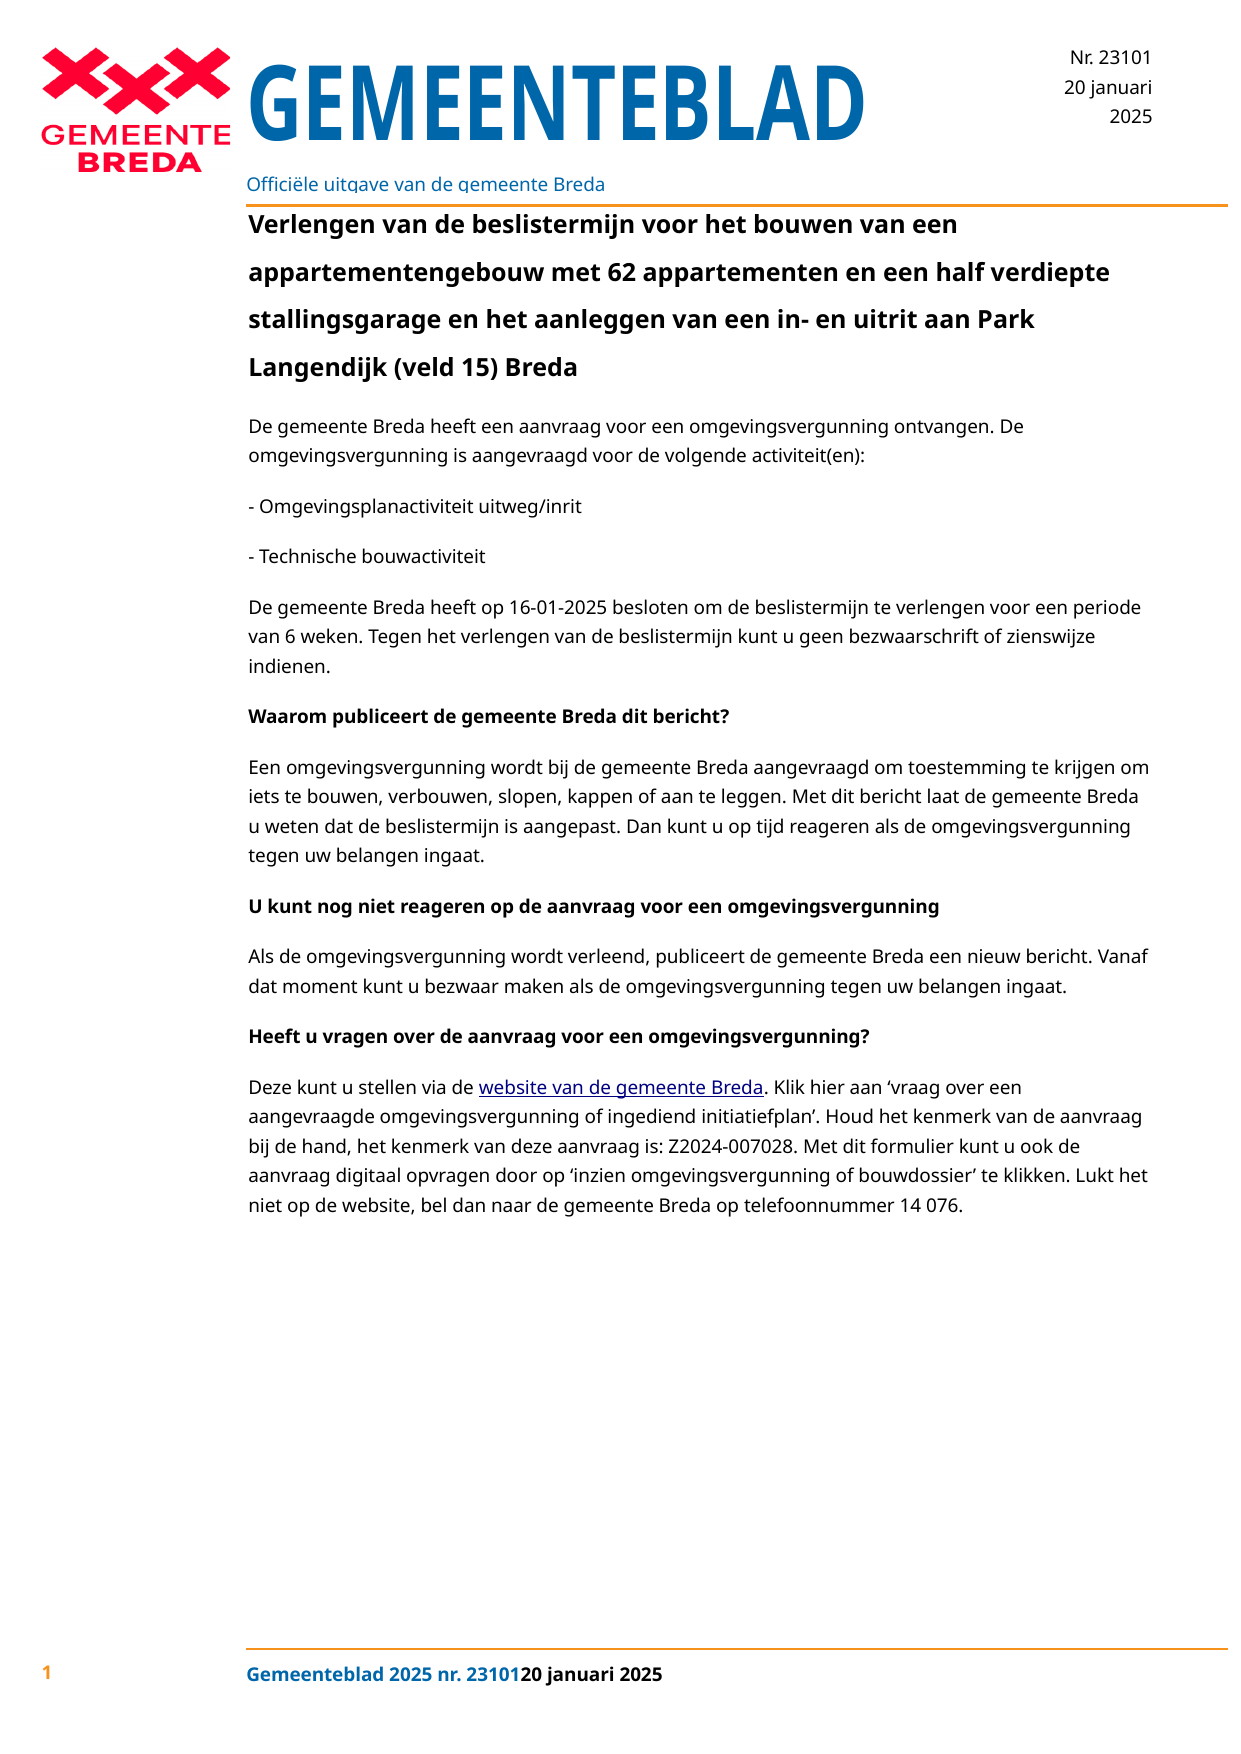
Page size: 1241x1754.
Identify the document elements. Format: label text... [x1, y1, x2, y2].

text - Technische bouwactiviteit [248, 543, 1152, 569]
text Heeft u vragen over de aanvraag voor een omgevingsvergunning? [248, 1023, 1152, 1049]
text De gemeente Breda heeft een aanvraag voor een omgevingsvergunning ontvangen. De omgevingsvergunning is aangevraagd voor de volgende activiteit(en): [248, 413, 1152, 468]
text Deze kunt u stellen via de website van de gemeente Breda. Klik hier aan ‘vraag over een aangevraagde omgevingsvergunning of ingediend initiatiefplan’. Houd het kenmerk van de aanvraag bij de hand, het kenmerk van deze aanvraag is: Z2024-007028. Met dit formulier kunt u ook de aanvraag digitaal opvragen door op ‘inzien omgevingsvergunning of bouwdossier’ te klikken. Lukt het niet op de website, bel dan naar de gemeente Breda op telefoonnummer 14 076. [248, 1074, 1152, 1218]
text Verlengen van de beslistermijn voor het bouwen van een appartementengebouw met 62 appartementen en een half verdiepte stallingsgarage en het aanleggen van een in- en uitrit aan Park Langendijk (veld 15) Breda [248, 207, 1152, 384]
text U kunt nog niet reageren op de aanvraag voor een omgevingsvergunning [248, 893, 1152, 919]
text - Omgevingsplanactiviteit uitweg/inrit [248, 493, 1152, 519]
text De gemeente Breda heeft op 16-01-2025 besloten om de beslistermijn te verlengen voor een periode van 6 weken. Tegen het verlengen van de beslistermijn kunt u geen bezwaarschrift of zienswijze indienen. [248, 594, 1152, 679]
text Als de omgevingsvergunning wordt verleend, publiceert de gemeente Breda een nieuw bericht. Vanaf dat moment kunt u bezwaar maken als de omgevingsvergunning tegen uw belangen ingaat. [248, 943, 1152, 999]
text Waarom publiceert de gemeente Breda dit bericht? [248, 703, 1152, 729]
picture [41, 47, 231, 172]
text Een omgevingsvergunning wordt bij de gemeente Breda aangevraagd om toestemming te krijgen om iets te bouwen, verbouwen, slopen, kappen of aan te leggen. Met dit bericht laat de gemeente Breda u weten dat de beslistermijn is aangepast. Dan kunt u op tijd reageren als de omgevingsvergunning tegen uw belangen ingaat. [248, 754, 1152, 868]
